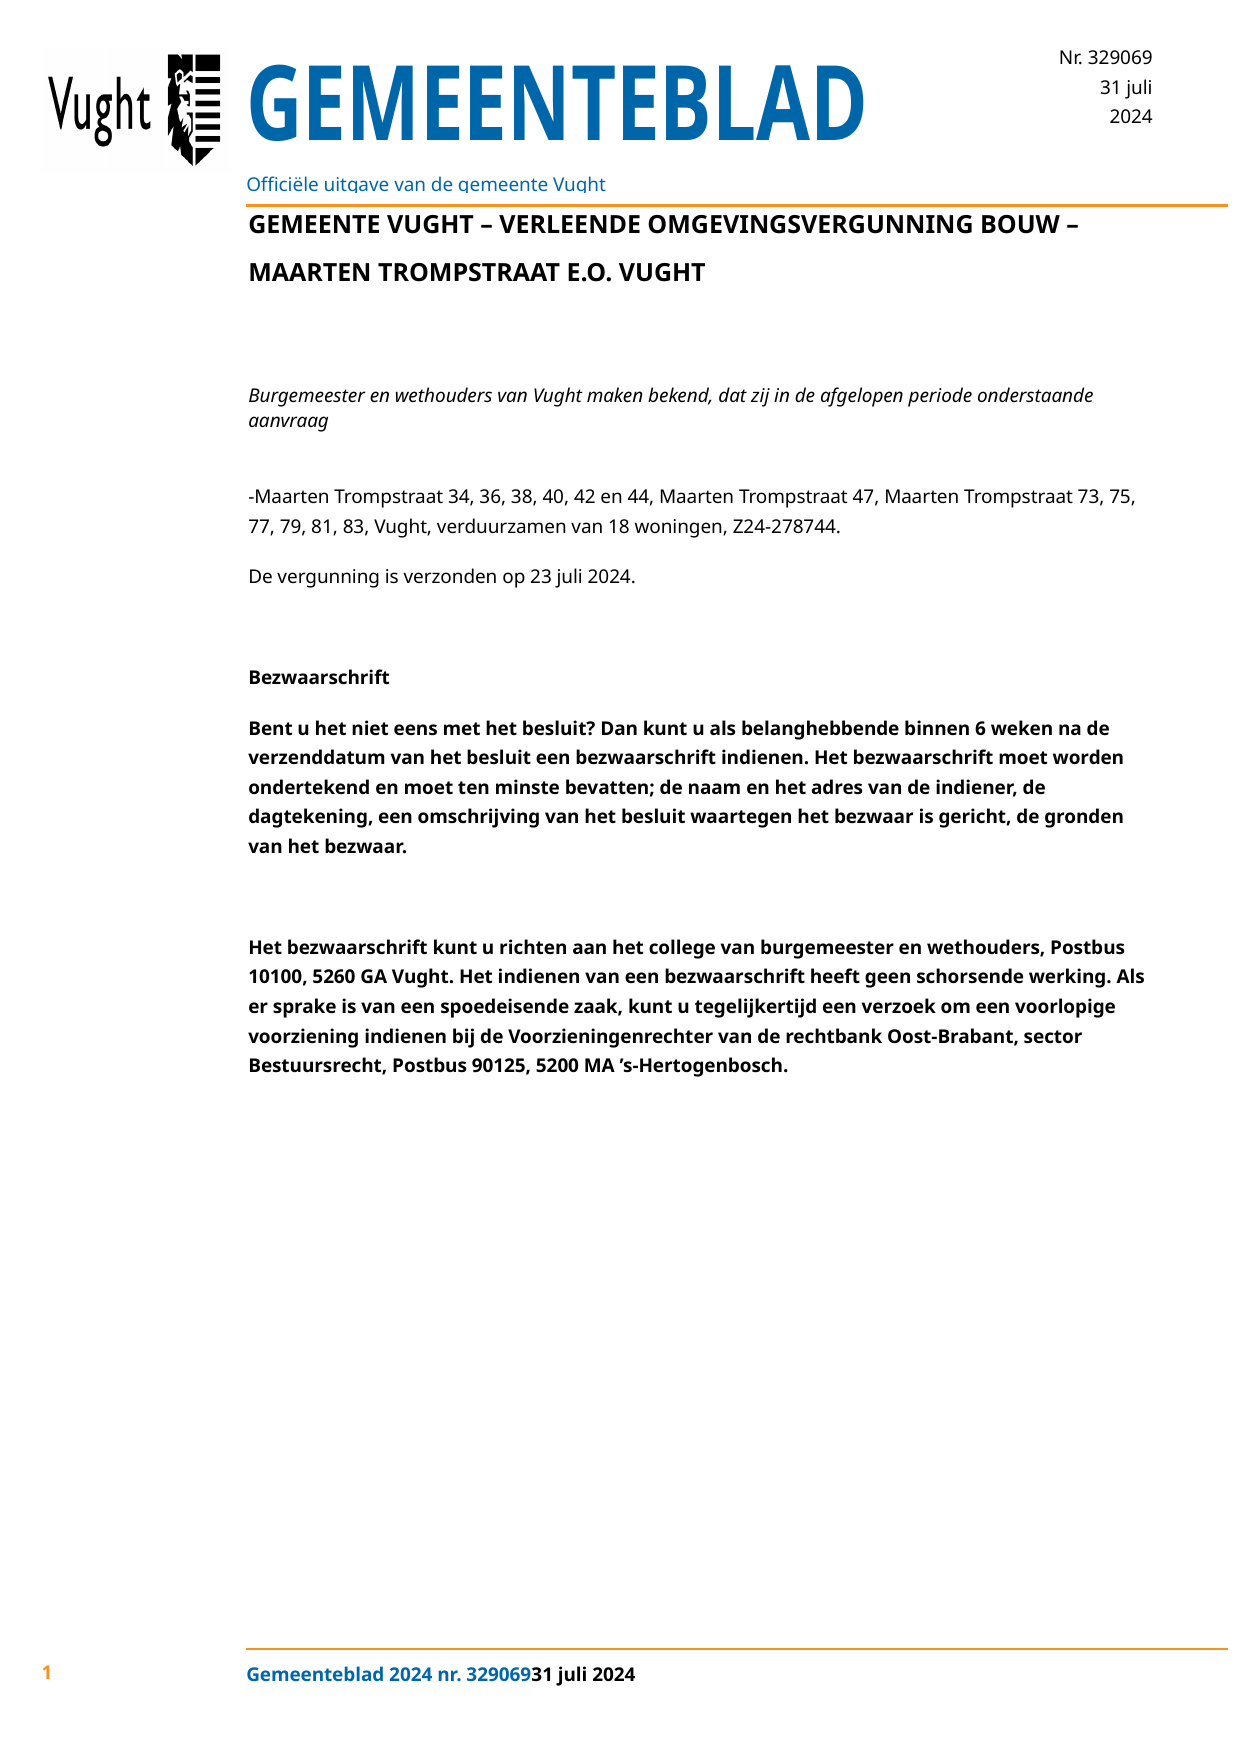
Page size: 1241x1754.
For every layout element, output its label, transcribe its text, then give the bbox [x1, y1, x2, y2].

text Bezwaarschrift [248, 664, 1152, 690]
text Het bezwaarschrift kunt u richten aan het college van burgemeester en wethouders, Postbus 10100, 5260 GA Vught. Het indienen van een bezwaarschrift heeft geen schorsende werking. Als er sprake is van een spoedeisende zaak, kunt u tegelijkertijd een verzoek om een voorlopige voorziening indienen bij de Voorzieningenrechter van de rechtbank Oost-Brabant, sector Bestuursrecht, Postbus 90125, 5200 MA ’s-Hertogenbosch. [248, 934, 1152, 1078]
text -Maarten Trompstraat 34, 36, 38, 40, 42 en 44, Maarten Trompstraat 47, Maarten Trompstraat 73, 75, 77, 79, 81, 83, Vught, verduurzamen van 18 woningen, Z24-278744. [248, 484, 1152, 539]
picture [41, 47, 231, 172]
text GEMEENTE VUGHT – VERLEENDE OMGEVINGSVERGUNNING BOUW – MAARTEN TROMPSTRAAT E.O. VUGHT [248, 207, 1152, 288]
text Bent u het niet eens met het besluit? Dan kunt u als belanghebbende binnen 6 weken na de verzenddatum van het besluit een bezwaarschrift indienen. Het bezwaarschrift moet worden ondertekend en moet ten minste bevatten; de naam en het adres van de indiener, de dagtekening, een omschrijving van het besluit waartegen het bezwaar is gericht, de gronden van het bezwaar. [248, 715, 1152, 859]
text Burgemeester en wethouders van Vught maken bekend, dat zij in de afgelopen periode onderstaande aanvraag [248, 382, 1152, 433]
text De vergunning is verzonden op 23 juli 2024. [248, 564, 1152, 589]
